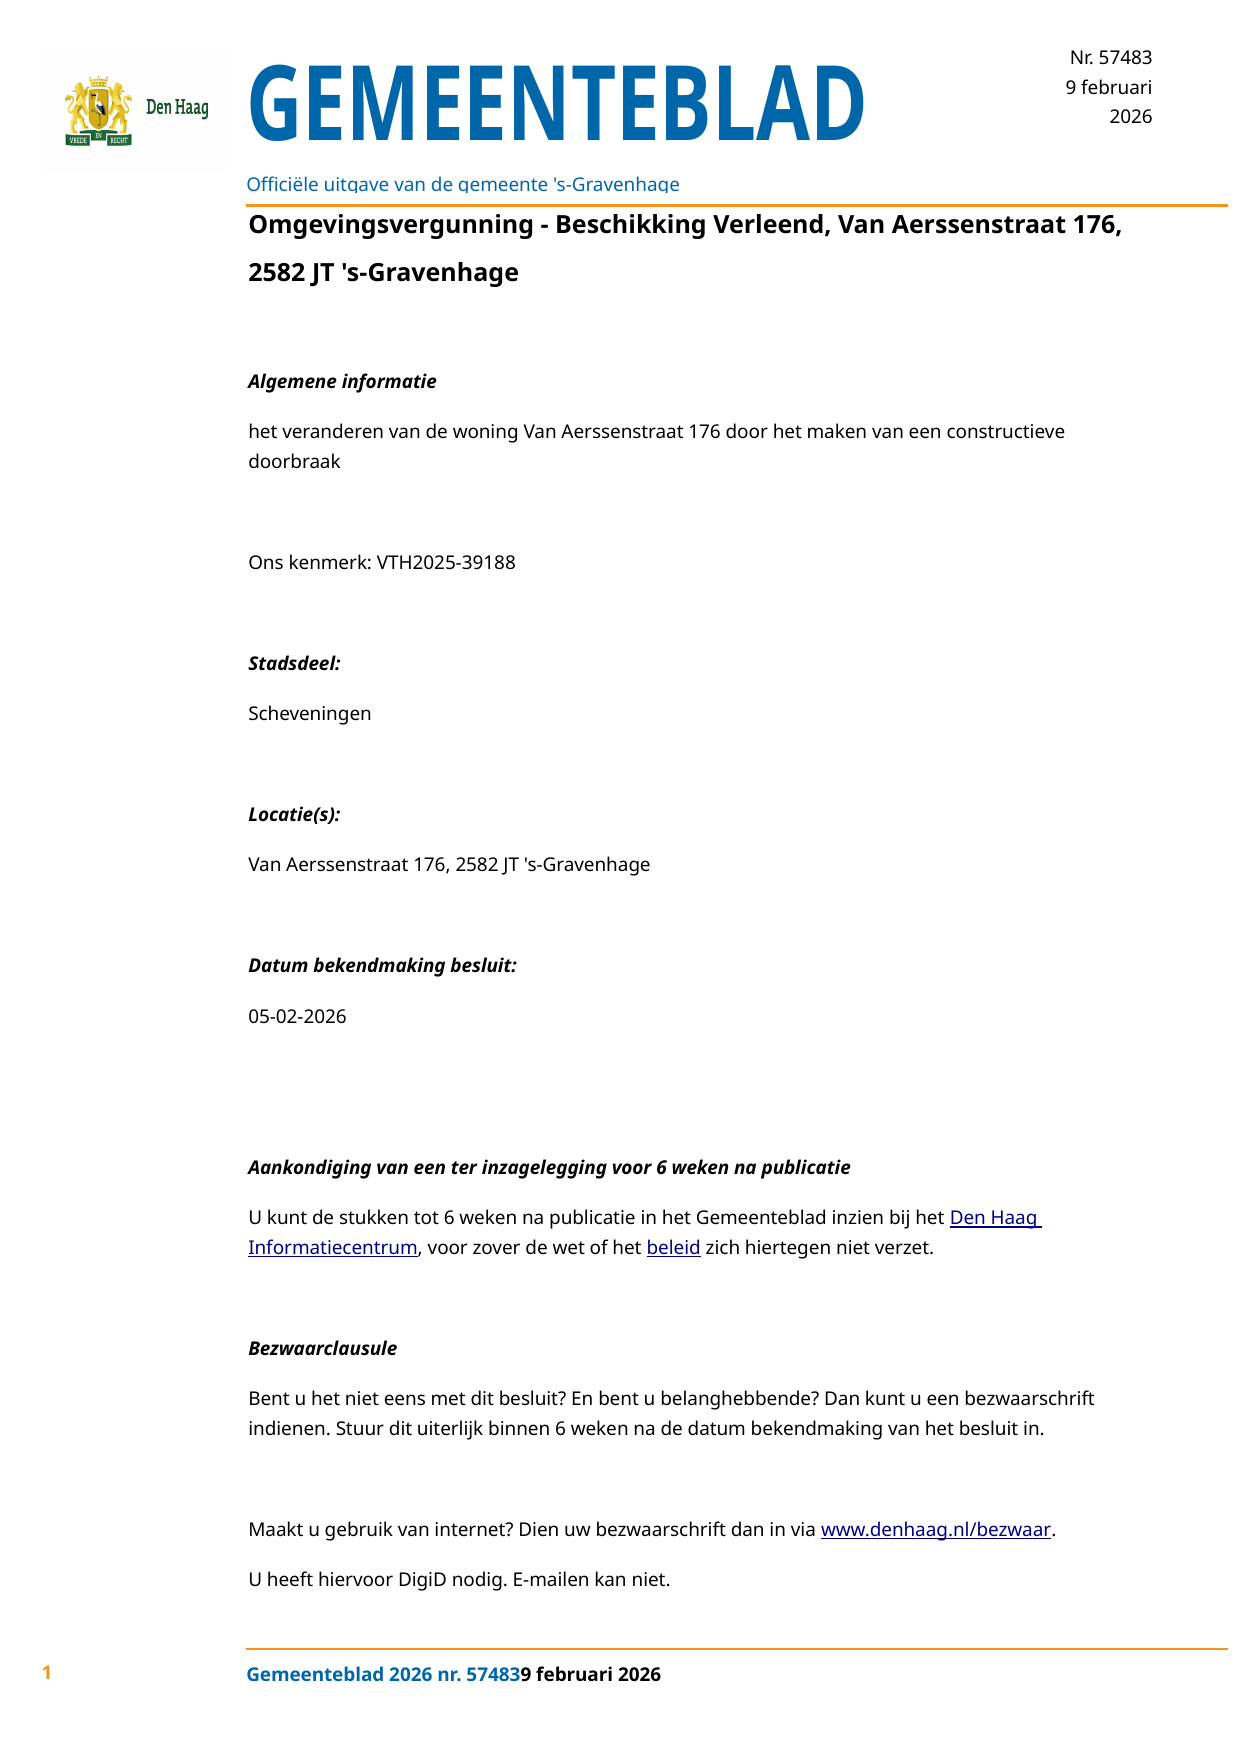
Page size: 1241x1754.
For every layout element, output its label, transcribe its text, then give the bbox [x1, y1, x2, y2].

text Algemene informatie [248, 368, 1152, 394]
text Ons kenmerk: VTH2025-39188 [248, 549, 1152, 575]
text Scheveningen [248, 700, 1152, 726]
text Aankondiging van een ter inzagelegging voor 6 weken na publicatie [248, 1154, 1152, 1180]
text U kunt de stukken tot 6 weken na publicatie in het Gemeenteblad inzien bij het Den Haag Informatiecentrum, voor zover de wet of het beleid zich hiertegen niet verzet. [248, 1204, 1152, 1260]
text Stadsdeel: [248, 650, 1152, 676]
text Datum bekendmaking besluit: [248, 952, 1152, 978]
text het veranderen van de woning Van Aerssenstraat 176 door het maken van een constructieve doorbraak [248, 419, 1152, 474]
text 05-02-2026 [248, 1003, 1152, 1029]
picture [41, 47, 231, 172]
text Van Aerssenstraat 176, 2582 JT 's-Gravenhage [248, 852, 1152, 877]
text U heeft hiervoor DigiD nodig. E-mailen kan niet. [248, 1566, 1152, 1592]
text Maakt u gebruik van internet? Dien uw bezwaarschrift dan in via www.denhaag.nl/bezwaar. [248, 1516, 1152, 1542]
text Bent u het niet eens met dit besluit? En bent u belanghebbende? Dan kunt u een bezwaarschrift indienen. Stuur dit uiterlijk binnen 6 weken na de datum bekendmaking van het besluit in. [248, 1385, 1152, 1441]
text Bezwaarclausule [248, 1335, 1152, 1361]
text Locatie(s): [248, 801, 1152, 827]
text Omgevingsvergunning - Beschikking Verleend, Van Aerssenstraat 176, 2582 JT 's-Gravenhage [248, 207, 1152, 288]
